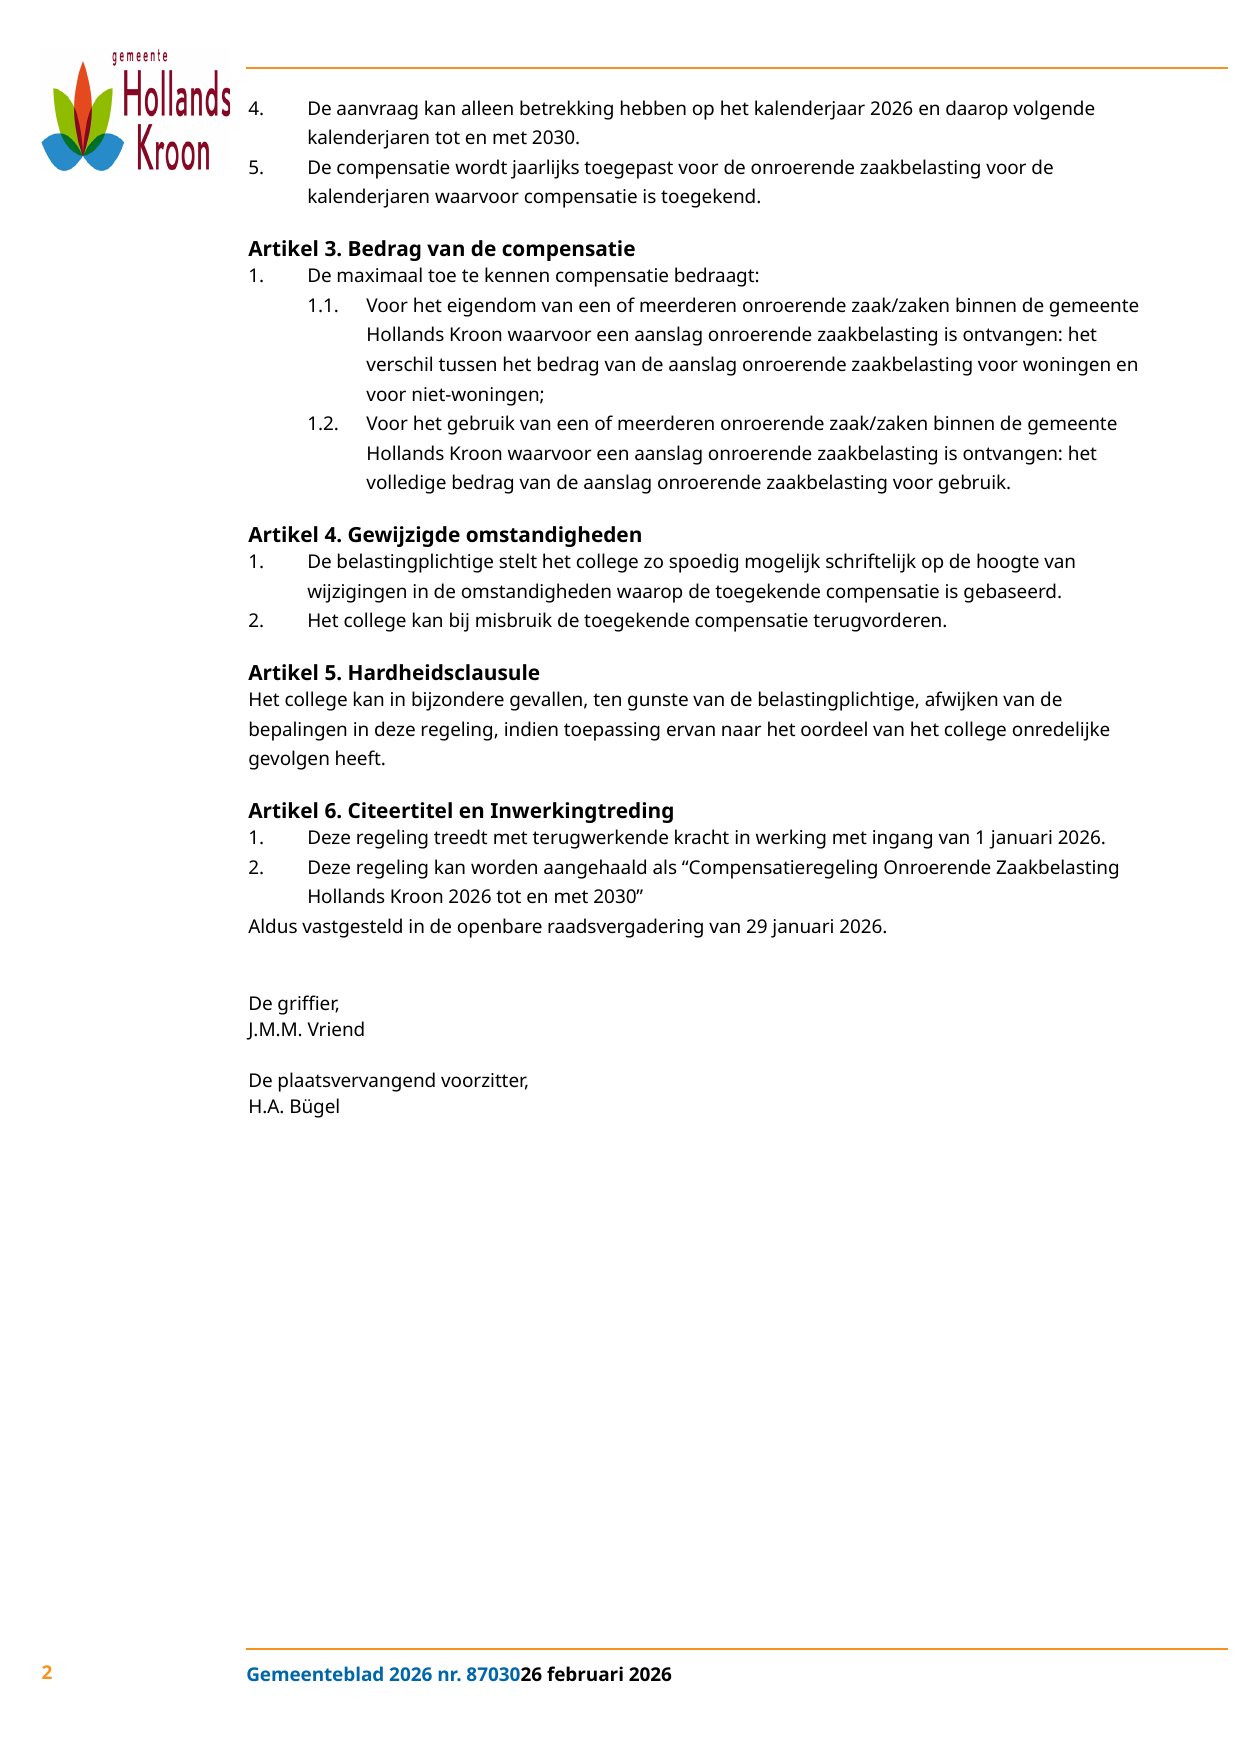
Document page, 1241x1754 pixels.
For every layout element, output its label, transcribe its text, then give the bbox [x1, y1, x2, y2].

text J.M.M. Vriend [248, 1016, 1152, 1042]
text Artikel 5. Hardheidsclausule [248, 658, 1152, 686]
text Het college kan in bijzondere gevallen, ten gunste van de belastingplichtige, afwijken van de bepalingen in deze regeling, indien toepassing ervan naar het oordeel van het college onredelijke gevolgen heeft. [248, 686, 1152, 771]
text Artikel 6. Citeertitel en Inwerkingtreding [248, 796, 1152, 824]
list Voor het eigendom van een of meerderen onroerende zaak/zaken binnen de gemeente Hollands Kroon waarvoor een aanslag onroerende zaakbelasting is ontvangen: het verschil tussen het bedrag van de aanslag onroerende zaakbelasting voor woningen en voor niet-woningen; [307, 292, 1152, 406]
list De belastingplichtige stelt het college zo spoedig mogelijk schriftelijk op de hoogte van wijzigingen in de omstandigheden waarop de toegekende compensatie is gebaseerd. [248, 548, 1152, 604]
list De aanvraag kan alleen betrekking hebben op het kalenderjaar 2026 en daarop volgende kalenderjaren tot en met 2030. [248, 95, 1152, 150]
list Het college kan bij misbruik de toegekende compensatie terugvorderen. [248, 607, 1152, 633]
text De griffier, [248, 990, 1152, 1016]
text Artikel 3. Bedrag van de compensatie [248, 234, 1152, 262]
list Deze regeling treedt met terugwerkende kracht in werking met ingang van 1 januari 2026. [248, 824, 1152, 850]
text Aldus vastgesteld in de openbare raadsvergadering van 29 januari 2026. [248, 913, 1152, 939]
list De maximaal toe te kennen compensatie bedraagt: [248, 262, 1152, 288]
list Voor het gebruik van een of meerderen onroerende zaak/zaken binnen de gemeente Hollands Kroon waarvoor een aanslag onroerende zaakbelasting is ontvangen: het volledige bedrag van de aanslag onroerende zaakbelasting voor gebruik. [307, 410, 1152, 495]
text H.A. Bügel [248, 1093, 1152, 1119]
list Deze regeling kan worden aangehaald als “Compensatieregeling Onroerende Zaakbelasting Hollands Kroon 2026 tot en met 2030” [248, 854, 1152, 909]
text Artikel 4. Gewijzigde omstandigheden [248, 520, 1152, 548]
text De plaatsvervangend voorzitter, [248, 1067, 1152, 1093]
picture [41, 47, 231, 172]
list De compensatie wordt jaarlijks toegepast voor de onroerende zaakbelasting voor de kalenderjaren waarvoor compensatie is toegekend. [248, 154, 1152, 209]
